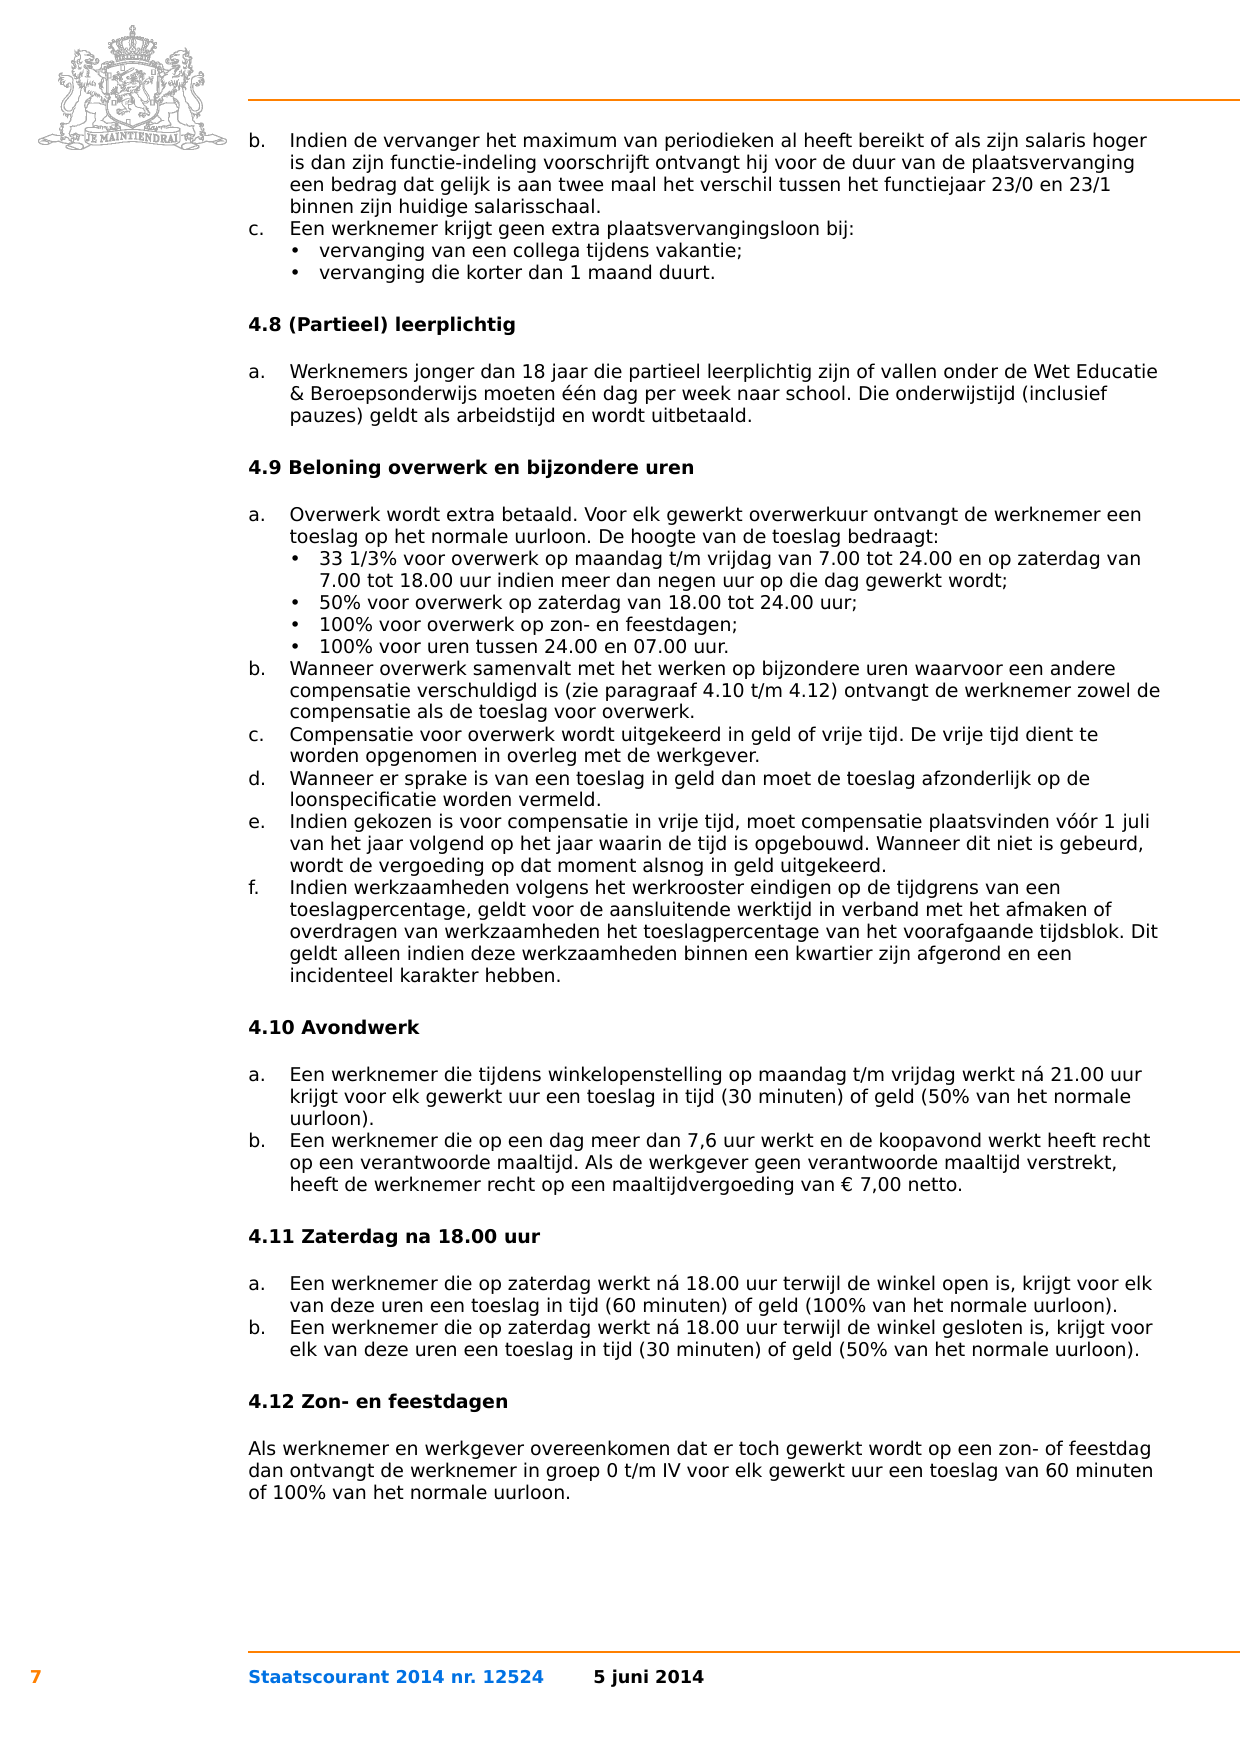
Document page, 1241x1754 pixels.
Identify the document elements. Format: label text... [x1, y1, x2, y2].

text • vervanging van een collega tijdens vakantie; [289, 240, 1163, 262]
text • vervanging die korter dan 1 maand duurt. [289, 262, 1163, 284]
text a. Werknemers jonger dan 18 jaar die partieel leerplichtig zijn of vallen onder de Wet Educatie & Beroepsonderwijs moeten één dag per week naar school. Die onderwijstijd (inclusief pauzes) geldt als arbeidstijd en wordt uitbetaald. [248, 361, 1163, 427]
text c. Een werknemer krijgt geen extra plaatsvervangingsloon bij: [248, 218, 1163, 240]
text • 50% voor overwerk op zaterdag van 18.00 tot 24.00 uur; [289, 592, 1163, 613]
text a. Overwerk wordt extra betaald. Voor elk gewerkt overwerkuur ontvangt de werknemer een toeslag op het normale uurloon. De hoogte van de toeslag bedraagt: [248, 504, 1163, 548]
subtitle 4.8 (Partieel) leerplichtig [248, 314, 1163, 336]
subtitle 4.10 Avondwerk [248, 1017, 1163, 1039]
text b. Indien de vervanger het maximum van periodieken al heeft bereikt of als zijn salaris hoger is dan zijn functie-indeling voorschrijft ontvangt hij voor de duur van de plaatsvervanging een bedrag dat gelijk is aan twee maal het verschil tussen het functiejaar 23/0 en 23/1 binnen zijn huidige salarisschaal. [248, 130, 1163, 218]
text • 33 1/3% voor overwerk op maandag t/m vrijdag van 7.00 tot 24.00 en op zaterdag van 7.00 tot 18.00 uur indien meer dan negen uur op die dag gewerkt wordt; [289, 548, 1163, 592]
picture [38, 25, 227, 150]
subtitle 4.9 Beloning overwerk en bijzondere uren [248, 457, 1163, 479]
text e. Indien gekozen is voor compensatie in vrije tijd, moet compensatie plaatsvinden vóór 1 juli van het jaar volgend op het jaar waarin de tijd is opgebouwd. Wanneer dit niet is gebeurd, wordt de vergoeding op dat moment alsnog in geld uitgekeerd. [248, 811, 1163, 877]
text a. Een werknemer die op zaterdag werkt ná 18.00 uur terwijl de winkel open is, krijgt voor elk van deze uren een toeslag in tijd (60 minuten) of geld (100% van het normale uurloon). [248, 1273, 1163, 1317]
text c. Compensatie voor overwerk wordt uitgekeerd in geld of vrije tijd. De vrije tijd dient te worden opgenomen in overleg met de werkgever. [248, 723, 1163, 767]
text f. Indien werkzaamheden volgens het werkrooster eindigen op de tijdgrens van een toeslagpercentage, geldt voor de aansluitende werktijd in verband met het afmaken of overdragen van werkzaamheden het toeslagpercentage van het voorafgaande tijdsblok. Dit geldt alleen indien deze werkzaamheden binnen een kwartier zijn afgerond en een incidenteel karakter hebben. [248, 877, 1163, 987]
text b. Wanneer overwerk samenvalt met het werken op bijzondere uren waarvoor een andere compensatie verschuldigd is (zie paragraaf 4.10 t/m 4.12) ontvangt de werknemer zowel de compensatie als de toeslag voor overwerk. [248, 657, 1163, 723]
text b. Een werknemer die op zaterdag werkt ná 18.00 uur terwijl de winkel gesloten is, krijgt voor elk van deze uren een toeslag in tijd (30 minuten) of geld (50% van het normale uurloon). [248, 1317, 1163, 1361]
subtitle 4.12 Zon- en feestdagen [248, 1391, 1163, 1413]
text Als werknemer en werkgever overeenkomen dat er toch gewerkt wordt op een zon- of feestdag dan ontvangt de werknemer in groep 0 t/m IV voor elk gewerkt uur een toeslag van 60 minuten of 100% van het normale uurloon. [248, 1438, 1163, 1504]
text d. Wanneer er sprake is van een toeslag in geld dan moet de toeslag afzonderlijk op de loonspecificatie worden vermeld. [248, 767, 1163, 811]
subtitle 4.11 Zaterdag na 18.00 uur [248, 1226, 1163, 1248]
text a. Een werknemer die tijdens winkelopenstelling op maandag t/m vrijdag werkt ná 21.00 uur krijgt voor elk gewerkt uur een toeslag in tijd (30 minuten) of geld (50% van het normale uurloon). [248, 1064, 1163, 1130]
text • 100% voor overwerk op zon- en feestdagen; [289, 613, 1163, 636]
text • 100% voor uren tussen 24.00 en 07.00 uur. [289, 636, 1163, 657]
text b. Een werknemer die op een dag meer dan 7,6 uur werkt en de koopavond werkt heeft recht op een verantwoorde maaltijd. Als de werkgever geen verantwoorde maaltijd verstrekt, heeft de werknemer recht op een maaltijdvergoeding van € 7,00 netto. [248, 1130, 1163, 1196]
